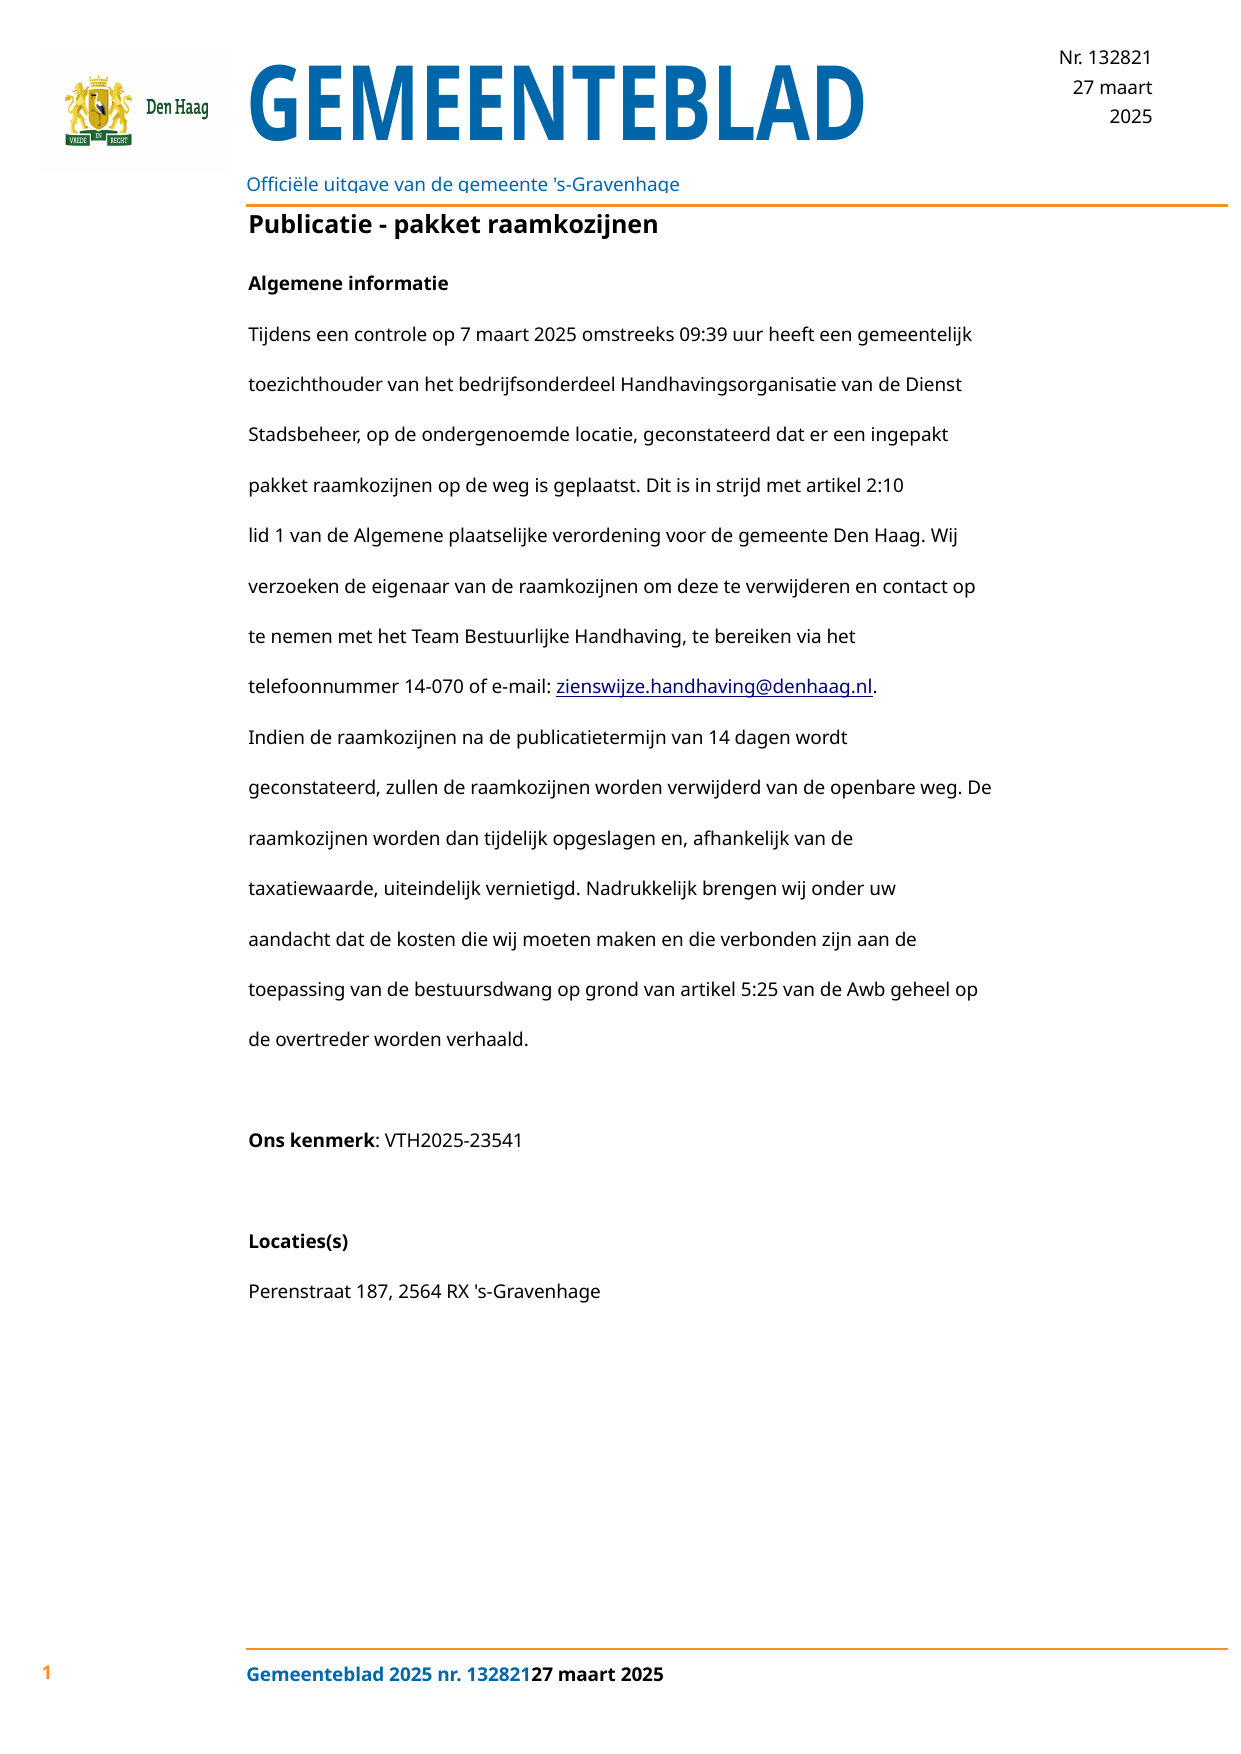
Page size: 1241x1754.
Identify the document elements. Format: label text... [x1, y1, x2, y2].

picture [41, 47, 231, 172]
text Ons kenmerk: VTH2025-23541 [248, 1127, 1152, 1153]
text toezichthouder van het bedrijfsonderdeel Handhavingsorganisatie van de Dienst [248, 371, 1152, 397]
text toepassing van de bestuursdwang op grond van artikel 5:25 van de Awb geheel op [248, 976, 1152, 1002]
text raamkozijnen worden dan tijdelijk opgeslagen en, afhankelijk van de [248, 825, 1152, 851]
text taxatiewaarde, uiteindelijk vernietigd. Nadrukkelijk brengen wij onder uw [248, 875, 1152, 901]
text Locaties(s) [248, 1228, 1152, 1254]
text verzoeken de eigenaar van de raamkozijnen om deze te verwijderen en contact op [248, 573, 1152, 598]
text de overtreder worden verhaald. [248, 1027, 1152, 1052]
text Perenstraat 187, 2564 RX 's-Gravenhage [248, 1279, 1152, 1304]
text telefoonnummer 14-070 of e-mail: zienswijze.handhaving@denhaag.nl. [248, 674, 1152, 699]
text pakket raamkozijnen op de weg is geplaatst. Dit is in strijd met artikel 2:10 [248, 472, 1152, 498]
text Algemene informatie [248, 270, 1152, 296]
text Stadsbeheer, op de ondergenoemde locatie, geconstateerd dat er een ingepakt [248, 422, 1152, 447]
text Tijdens een controle op 7 maart 2025 omstreeks 09:39 uur heeft een gemeentelijk [248, 321, 1152, 346]
text Publicatie - pakket raamkozijnen [248, 207, 1152, 241]
text te nemen met het Team Bestuurlijke Handhaving, te bereiken via het [248, 623, 1152, 649]
text aandacht dat de kosten die wij moeten maken en die verbonden zijn aan de [248, 926, 1152, 951]
text lid 1 van de Algemene plaatselijke verordening voor de gemeente Den Haag. Wij [248, 522, 1152, 548]
text Indien de raamkozijnen na de publicatietermijn van 14 dagen wordt [248, 724, 1152, 750]
text geconstateerd, zullen de raamkozijnen worden verwijderd van de openbare weg. De [248, 774, 1152, 800]
